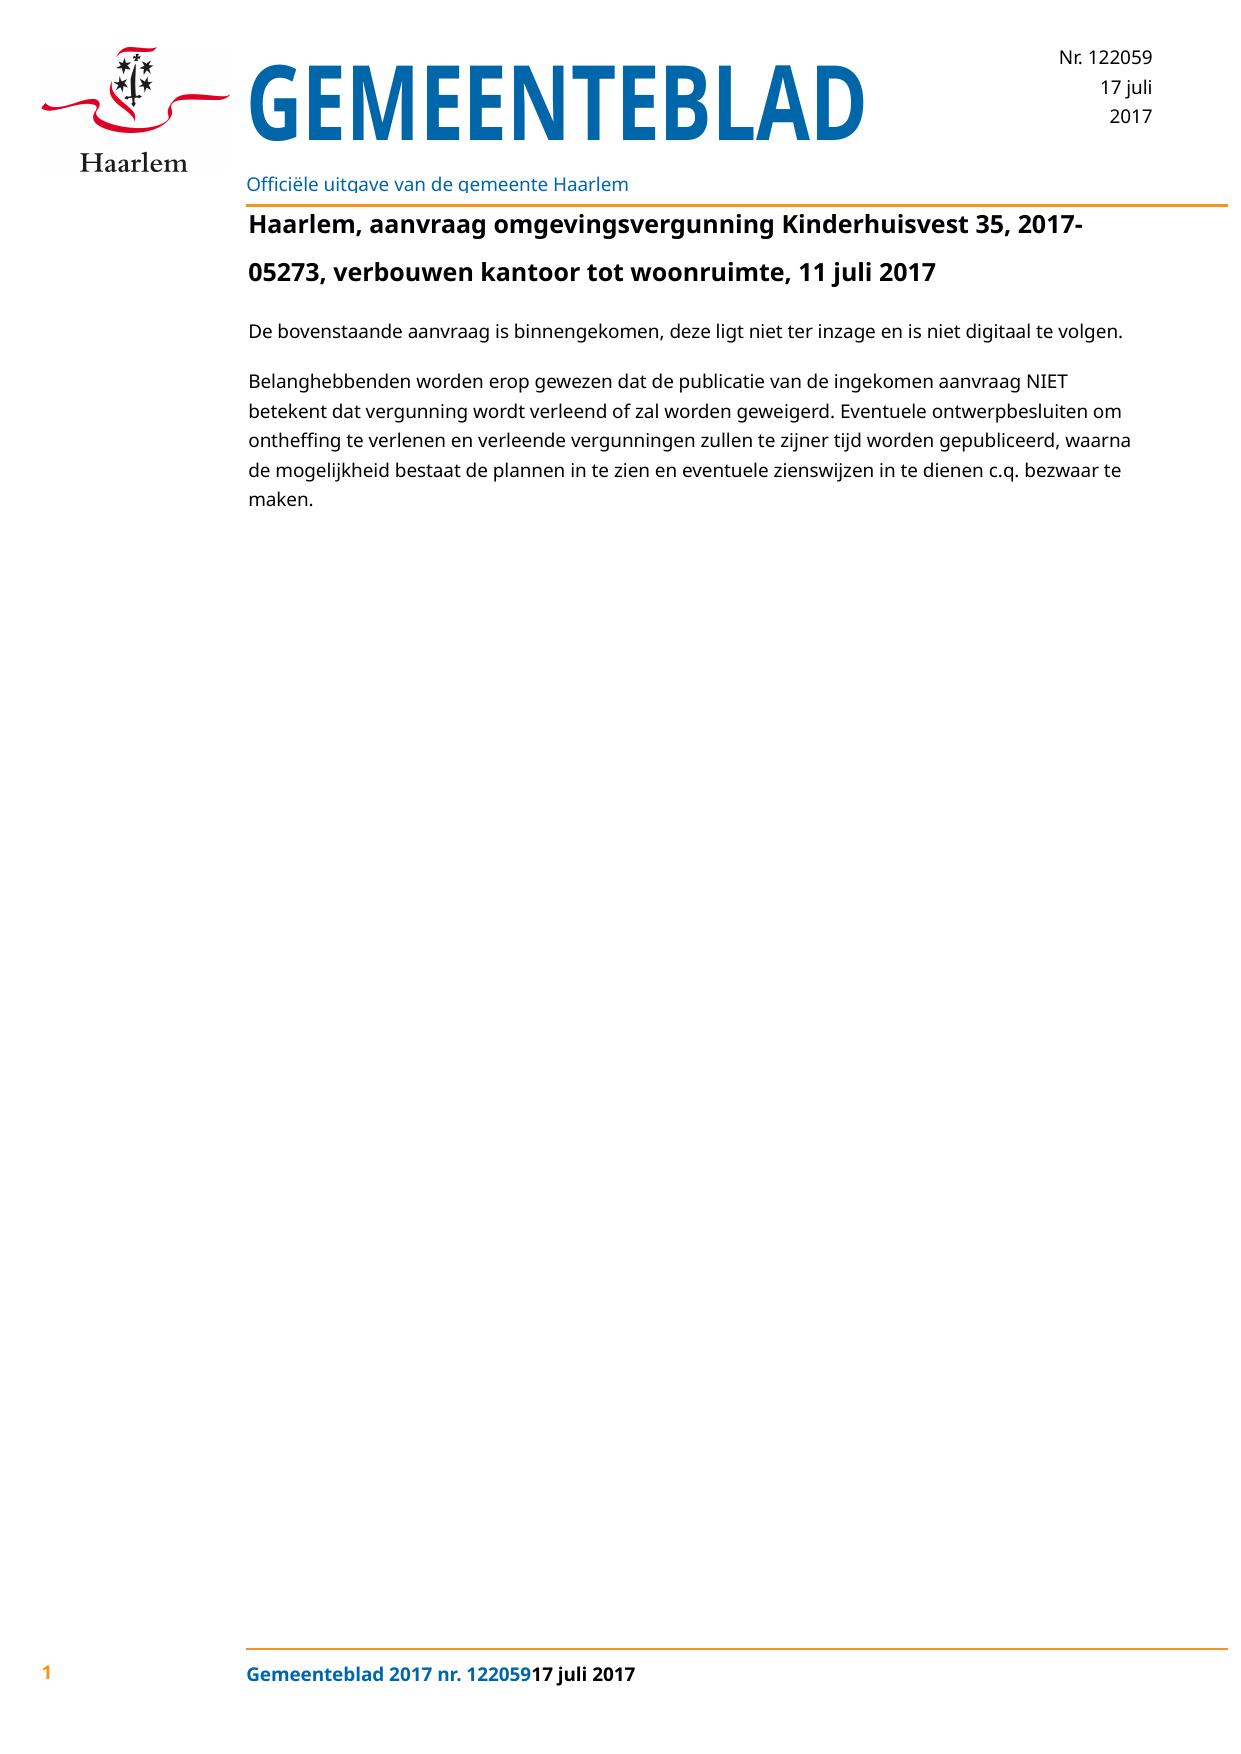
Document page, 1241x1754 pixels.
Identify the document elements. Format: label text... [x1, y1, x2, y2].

text Belanghebbenden worden erop gewezen dat de publicatie van de ingekomen aanvraag NIET betekent dat vergunning wordt verleend of zal worden geweigerd. Eventuele ontwerpbesluiten om ontheffing te verlenen en verleende vergunningen zullen te zijner tijd worden gepubliceerd, waarna de mogelijkheid bestaat de plannen in te zien en eventuele zienswijzen in te dienen c.q. bezwaar te maken. [248, 368, 1152, 512]
text De bovenstaande aanvraag is binnengekomen, deze ligt niet ter inzage en is niet digitaal te volgen. [248, 318, 1152, 344]
picture [41, 47, 231, 172]
text Haarlem, aanvraag omgevingsvergunning Kinderhuisvest 35, 2017-05273, verbouwen kantoor tot woonruimte, 11 juli 2017 [248, 207, 1152, 288]
